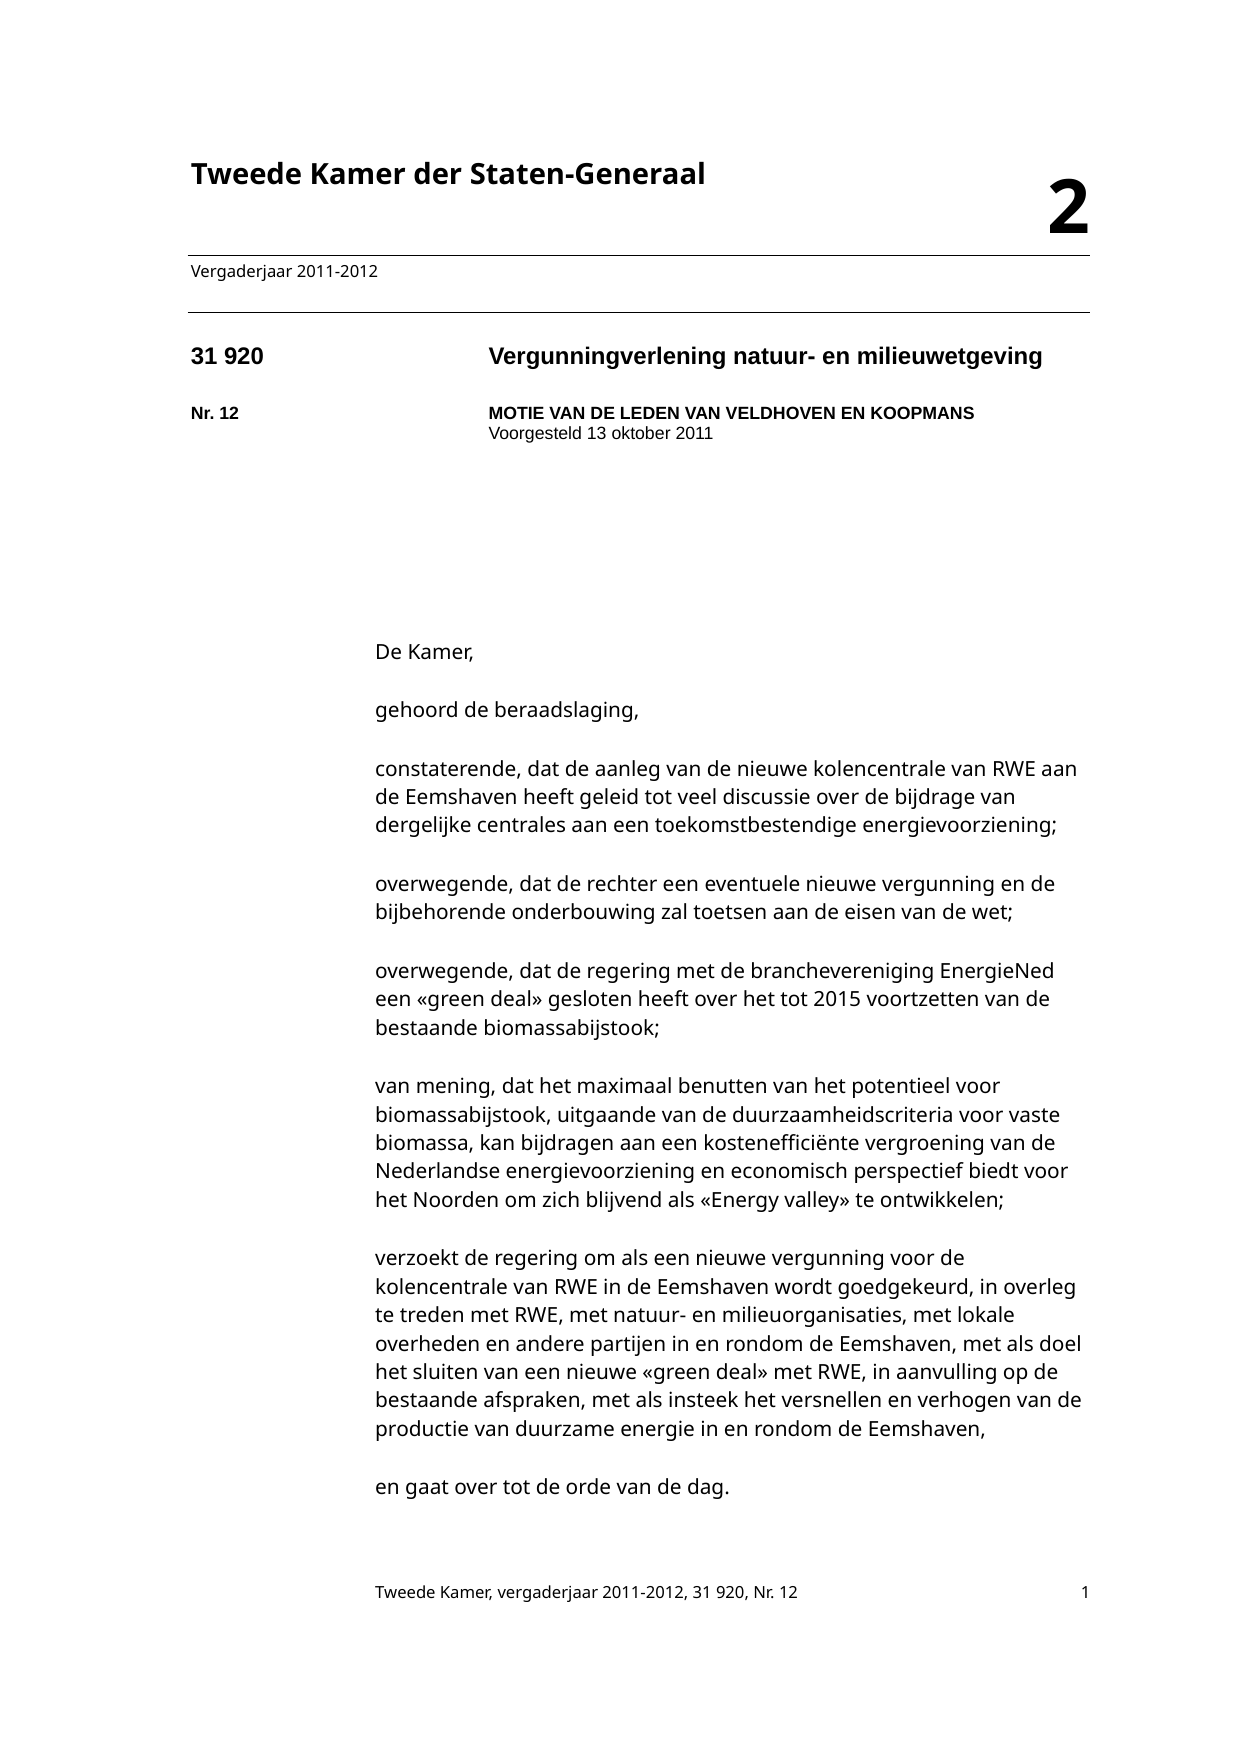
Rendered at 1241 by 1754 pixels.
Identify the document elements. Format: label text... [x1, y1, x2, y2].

text verzoekt de regering om als een nieuwe vergunning voor de kolencentrale van RWE in de Eemshaven wordt goedgekeurd, in overleg te treden met RWE, met natuur- en milieuorganisaties, met lokale overheden en andere partijen in en rondom de Eemshaven, met als doel het sluiten van een nieuwe «green deal» met RWE, in aanvulling op de bestaande afspraken, met als insteek het versnellen en verhogen van de productie van duurzame energie in en rondom de Eemshaven, [375, 1243, 1090, 1442]
text overwegende, dat de rechter een eventuele nieuwe vergunning en de bijbehorende onderbouwing zal toetsen aan de eisen van de wet; [375, 869, 1090, 926]
table_header 2 [910, 150, 1090, 255]
text De Kamer, [375, 637, 1090, 665]
text gehoord de beraadslaging, [375, 695, 1090, 724]
table_cell 31 920 [188, 339, 485, 399]
table_cell Nr. 12 [188, 399, 485, 518]
table_cell [188, 313, 485, 339]
table_header Tweede Kamer der Staten-Generaal [188, 150, 909, 255]
text en gaat over tot de orde van de dag. [375, 1472, 1090, 1501]
table_cell [485, 256, 1090, 312]
text overwegende, dat de regering met de branchevereniging EnergieNed een «green deal» gesloten heeft over het tot 2015 voortzetten van de bestaande biomassabijstook; [375, 956, 1090, 1041]
text van mening, dat het maximaal benutten van het potentieel voor biomassabijstook, uitgaande van de duurzaamheidscriteria voor vaste biomassa, kan bijdragen aan een kostenefficiënte vergroening van de Nederlandse energievoorziening en economisch perspectief biedt voor het Noorden om zich blijvend als «Energy valley» te ontwikkelen; [375, 1071, 1090, 1213]
table_cell Vergunningverlening natuur- en milieuwetgeving [485, 339, 1090, 399]
text constaterende, dat de aanleg van de nieuwe kolencentrale van RWE aan de Eemshaven heeft geleid tot veel discussie over de bijdrage van dergelijke centrales aan een toekomstbestendige energievoorziening; [375, 754, 1090, 839]
table_cell MOTIE VAN DE LEDEN VAN VELDHOVEN EN KOOPMANS Voorgesteld 13 oktober 2011 [485, 399, 1090, 518]
table_cell [485, 313, 1090, 339]
table_cell Vergaderjaar 2011-2012 [188, 256, 485, 312]
